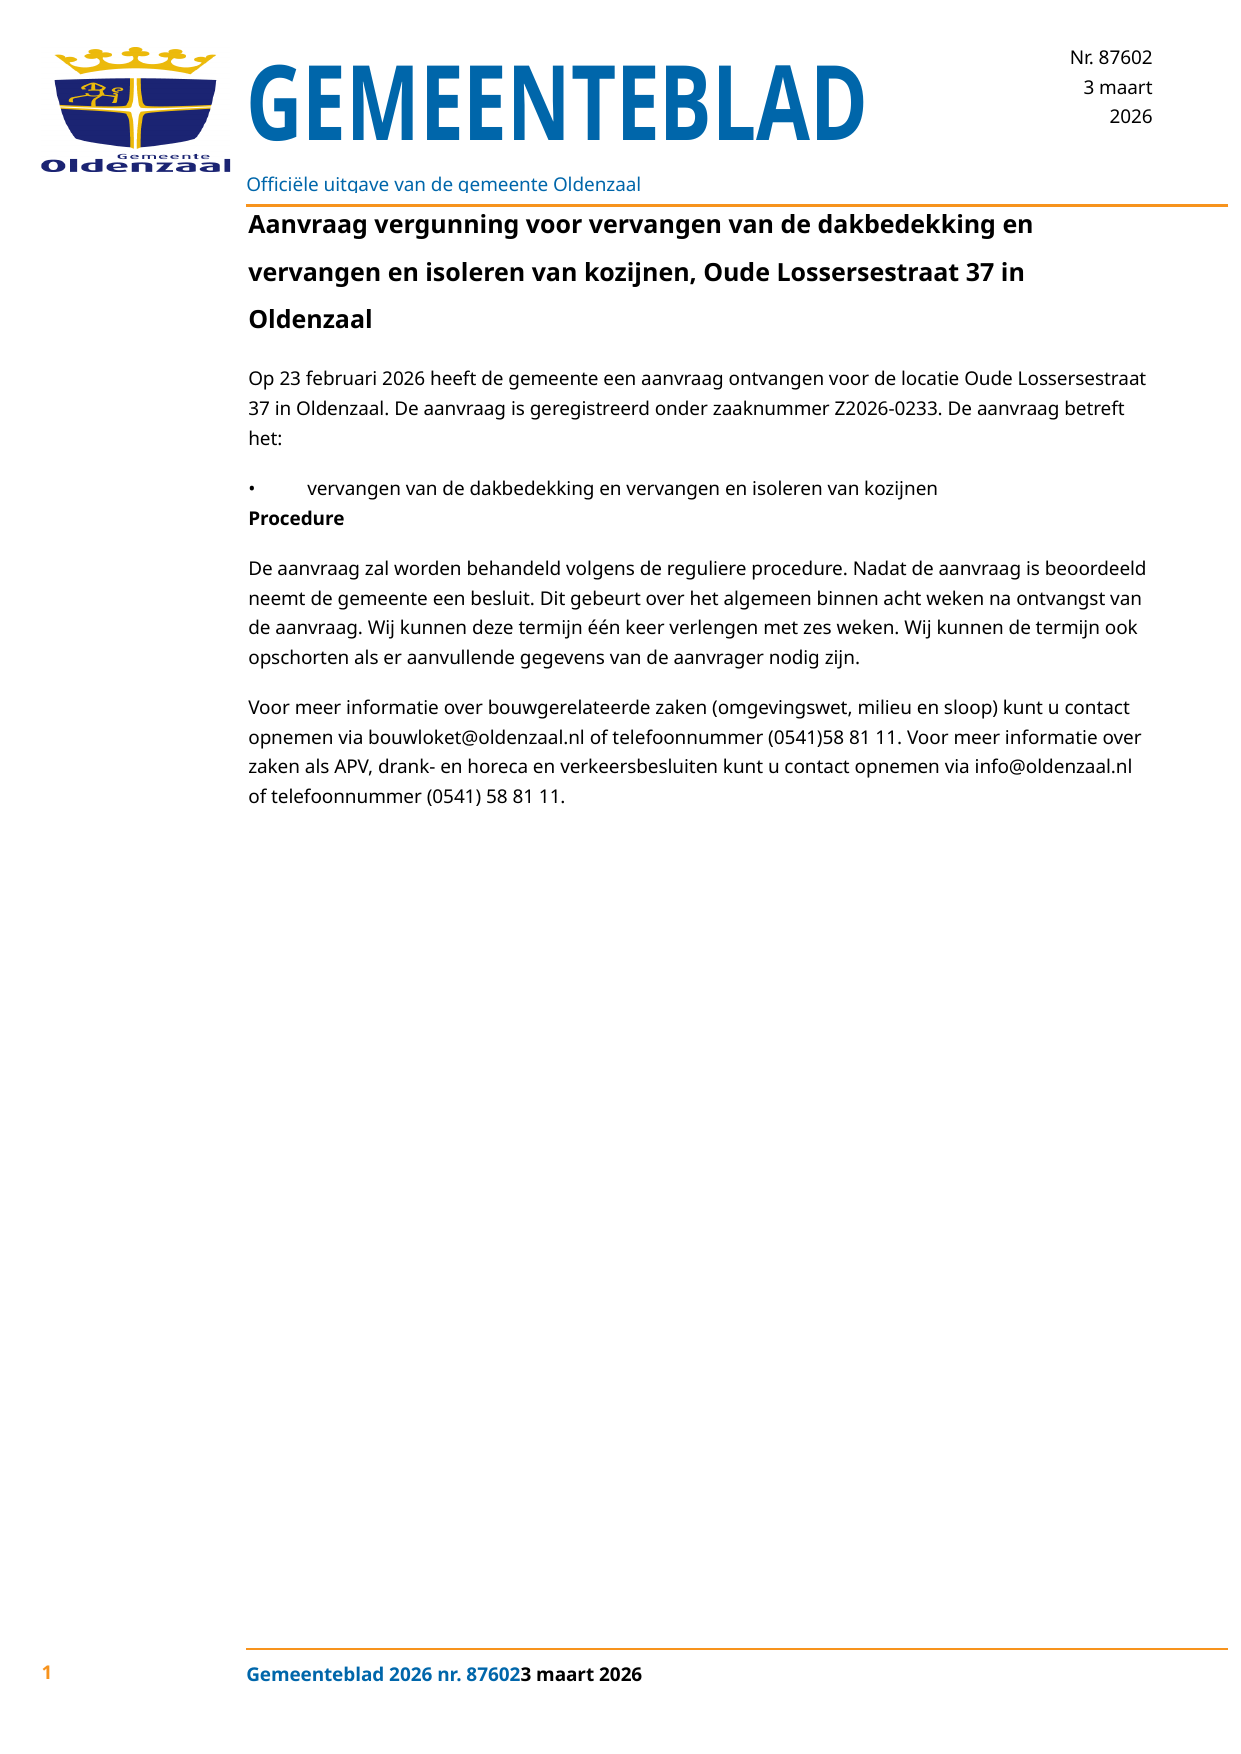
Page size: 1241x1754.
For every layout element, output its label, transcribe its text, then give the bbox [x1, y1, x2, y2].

text Aanvraag vergunning voor vervangen van de dakbedekking en vervangen en isoleren van kozijnen, Oude Lossersestraat 37 in Oldenzaal [248, 207, 1152, 336]
text Op 23 februari 2026 heeft de gemeente een aanvraag ontvangen voor de locatie Oude Lossersestraat 37 in Oldenzaal. De aanvraag is geregistreerd onder zaaknummer Z2026-0233. De aanvraag betreft het: [248, 366, 1152, 450]
text De aanvraag zal worden behandeld volgens de reguliere procedure. Nadat de aanvraag is beoordeeld neemt de gemeente een besluit. Dit gebeurt over het algemeen binnen acht weken na ontvangst van de aanvraag. Wij kunnen deze termijn één keer verlengen met zes weken. Wij kunnen de termijn ook opschorten als er aanvullende gegevens van de aanvrager nodig zijn. [248, 555, 1152, 669]
text Voor meer informatie over bouwgerelateerde zaken (omgevingswet, milieu en sloop) kunt u contact opnemen via bouwloket@oldenzaal.nl of telefoonnummer (0541)58 81 11. Voor meer informatie over zaken als APV, drank- en horeca en verkeersbesluiten kunt u contact opnemen via info@oldenzaal.nl of telefoonnummer (0541) 58 81 11. [248, 694, 1152, 809]
text Procedure [248, 505, 1152, 530]
list vervangen van de dakbedekking en vervangen en isoleren van kozijnen [248, 475, 1152, 501]
picture [41, 47, 231, 172]
